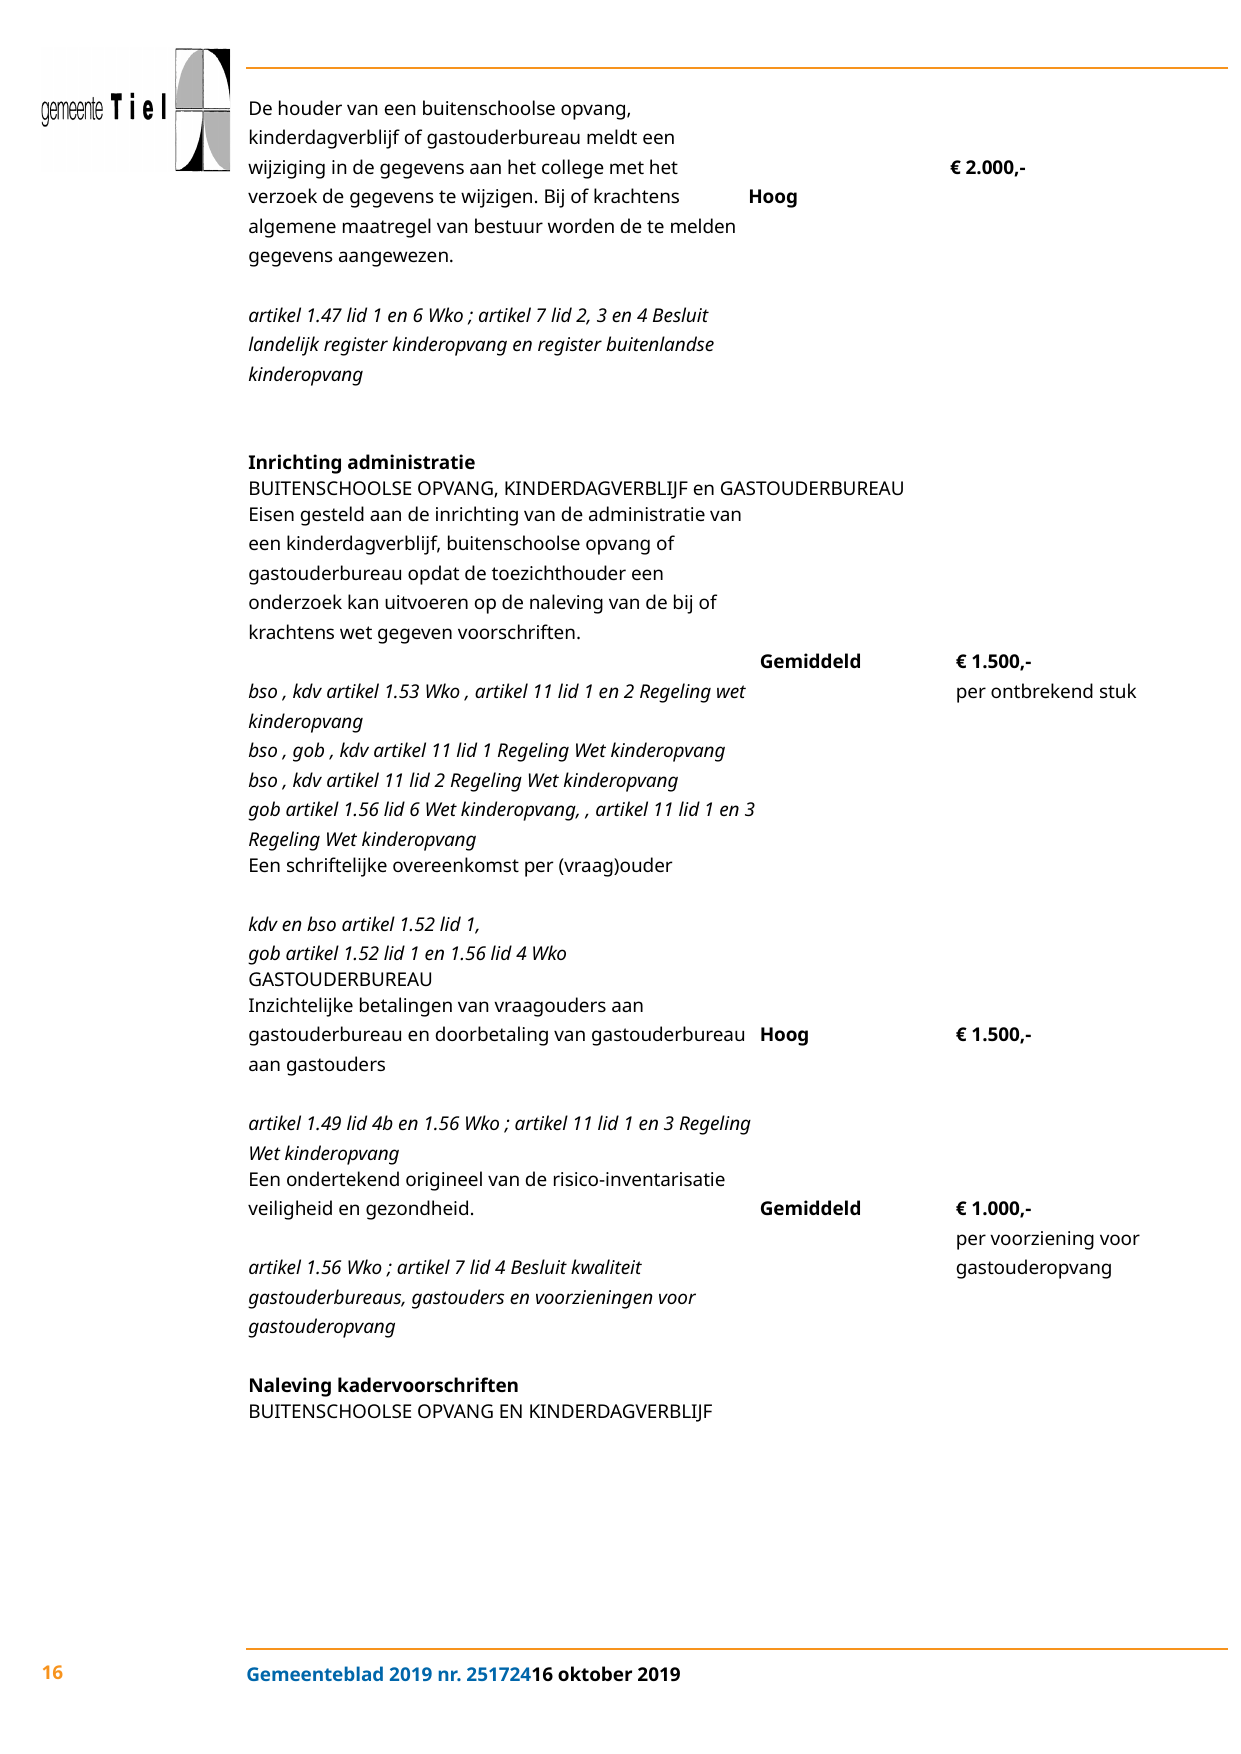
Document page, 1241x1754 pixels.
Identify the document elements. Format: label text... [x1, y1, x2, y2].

table_cell € 2.000,- [950, 95, 1152, 416]
table_cell BUITENSCHOOLSE OPVANG, KINDERDAGVERBLIJF en GASTOUDERBUREAU [248, 475, 1152, 501]
table_cell € 1.000,- per voorziening voor gastouderopvang [956, 1166, 1152, 1339]
table_cell € 1.500,- per ontbrekend stuk [956, 501, 1152, 966]
picture [41, 47, 231, 172]
table_cell Een ondertekend origineel van de risico-inventarisatie veiligheid en gezondheid. artikel 1.56 Wko ; artikel 7 lid 4 Besluit kwaliteit gastouderbureaus, gastouders en voorzieningen voor gastouderopvang [248, 1166, 759, 1339]
table_header Naleving kadervoorschriften [248, 1372, 1152, 1398]
table_header Inrichting administratie [248, 449, 1152, 475]
table_cell Gemiddeld [760, 1166, 956, 1339]
table_cell De houder van een buitenschoolse opvang, kinderdagverblijf of gastouderbureau meldt een wijziging in de gegevens aan het college met het verzoek de gegevens te wijzigen. Bij of krachtens algemene maatregel van bestuur worden de te melden gegevens aangewezen. artikel 1.47 lid 1 en 6 Wko ; artikel 7 lid 2, 3 en 4 Besluit landelijk register kinderopvang en register buitenlandse kinderopvang [248, 95, 748, 416]
table_cell € 1.500,- [956, 992, 1152, 1166]
table_cell Inzichtelijke betalingen van vraagouders aan gastouderbureau en doorbetaling van gastouderbureau aan gastouders artikel 1.49 lid 4b en 1.56 Wko ; artikel 11 lid 1 en 3 Regeling Wet kinderopvang [248, 992, 759, 1166]
table_cell Eisen gesteld aan de inrichting van de administratie van een kinderdagverblijf, buitenschoolse opvang of gastouderbureau opdat de toezichthouder een onderzoek kan uitvoeren op de naleving van de bij of krachtens wet gegeven voorschriften. bso , kdv artikel 1.53 Wko , artikel 11 lid 1 en 2 Regeling wet kinderopvang bso , gob , kdv artikel 11 lid 1 Regeling Wet kinderopvang bso , kdv artikel 11 lid 2 Regeling Wet kinderopvang gob artikel 1.56 lid 6 Wet kinderopvang, , artikel 11 lid 1 en 3 Regeling Wet kinderopvang [248, 501, 759, 852]
table_cell BUITENSCHOOLSE OPVANG EN KINDERDAGVERBLIJF [248, 1398, 1152, 1424]
table_cell Hoog [760, 992, 956, 1166]
table_cell Een schriftelijke overeenkomst per (vraag)ouder kdv en bso artikel 1.52 lid 1, gob artikel 1.52 lid 1 en 1.56 lid 4 Wko [248, 852, 759, 966]
table_cell GASTOUDERBUREAU [248, 966, 1152, 992]
table_cell Hoog [748, 95, 950, 416]
table_cell Gemiddeld [760, 501, 956, 966]
